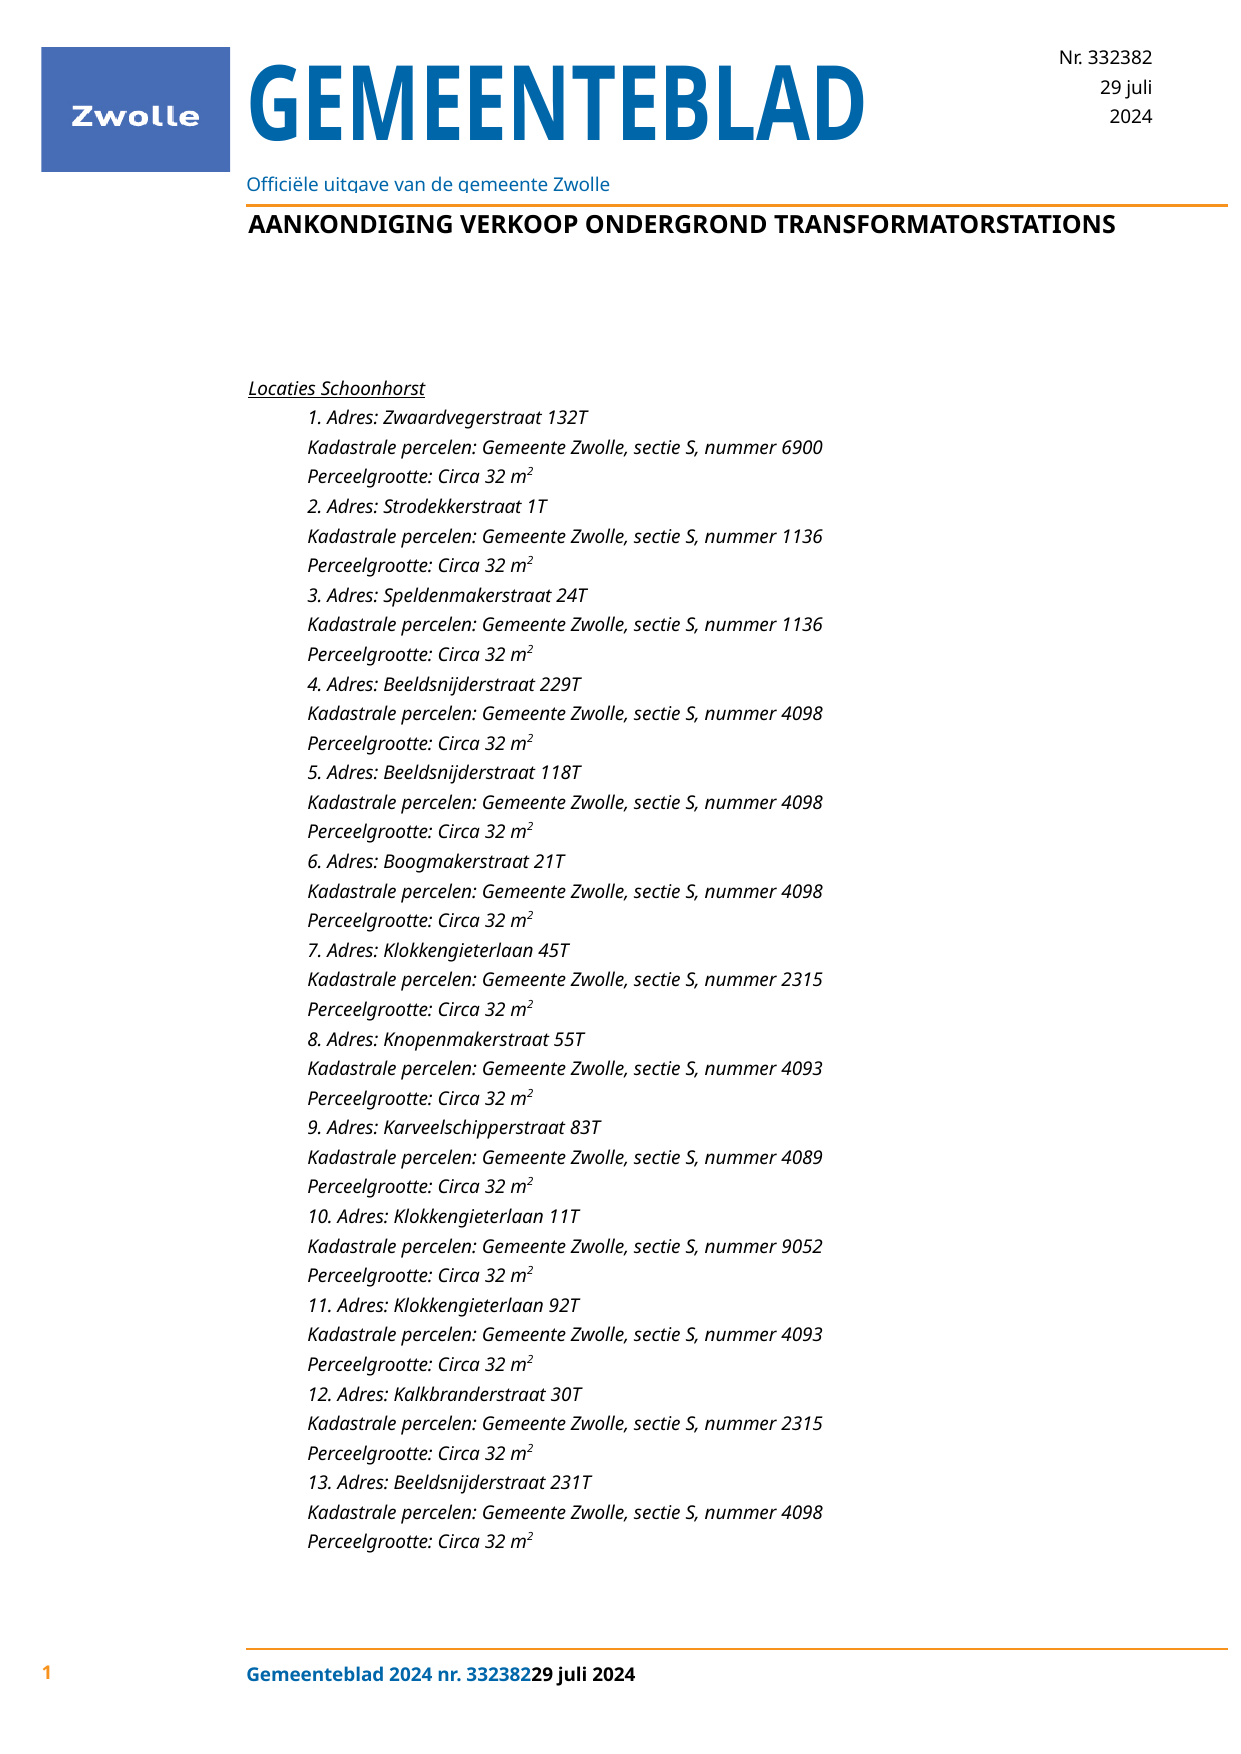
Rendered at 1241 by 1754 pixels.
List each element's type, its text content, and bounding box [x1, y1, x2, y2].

list 8. Adres: Knopenmakerstraat 55T [248, 1026, 1152, 1051]
list 7. Adres: Klokkengieterlaan 45T [248, 937, 1152, 963]
list Perceelgrootte: Circa 32 m2 [248, 1085, 1152, 1111]
list Kadastrale percelen: Gemeente Zwolle, sectie S, nummer 4089 [248, 1144, 1152, 1170]
list Kadastrale percelen: Gemeente Zwolle, sectie S, nummer 1136 [248, 523, 1152, 548]
list 6. Adres: Boogmakerstraat 21T [248, 848, 1152, 874]
list Perceelgrootte: Circa 32 m2 [248, 819, 1152, 844]
list Perceelgrootte: Circa 32 m2 [248, 1174, 1152, 1199]
list 12. Adres: Kalkbranderstraat 30T [248, 1381, 1152, 1406]
list Perceelgrootte: Circa 32 m2 [248, 1529, 1152, 1554]
text Locaties Schoonhorst [248, 375, 1152, 401]
list Kadastrale percelen: Gemeente Zwolle, sectie S, nummer 4093 [248, 1322, 1152, 1347]
list Kadastrale percelen: Gemeente Zwolle, sectie S, nummer 4093 [248, 1055, 1152, 1081]
list Perceelgrootte: Circa 32 m2 [248, 641, 1152, 667]
list Perceelgrootte: Circa 32 m2 [248, 552, 1152, 578]
list Kadastrale percelen: Gemeente Zwolle, sectie S, nummer 4098 [248, 700, 1152, 726]
list Perceelgrootte: Circa 32 m2 [248, 730, 1152, 756]
list 10. Adres: Klokkengieterlaan 11T [248, 1203, 1152, 1229]
list 1. Adres: Zwaardvegerstraat 132T [248, 404, 1152, 430]
list Perceelgrootte: Circa 32 m2 [248, 464, 1152, 489]
list 5. Adres: Beeldsnijderstraat 118T [248, 759, 1152, 785]
list 2. Adres: Strodekkerstraat 1T [248, 493, 1152, 519]
list Kadastrale percelen: Gemeente Zwolle, sectie S, nummer 4098 [248, 1499, 1152, 1525]
list Kadastrale percelen: Gemeente Zwolle, sectie S, nummer 6900 [248, 434, 1152, 460]
list 4. Adres: Beeldsnijderstraat 229T [248, 671, 1152, 696]
list Kadastrale percelen: Gemeente Zwolle, sectie S, nummer 2315 [248, 967, 1152, 992]
list Perceelgrootte: Circa 32 m2 [248, 1351, 1152, 1377]
list Kadastrale percelen: Gemeente Zwolle, sectie S, nummer 9052 [248, 1233, 1152, 1258]
list Kadastrale percelen: Gemeente Zwolle, sectie S, nummer 1136 [248, 612, 1152, 637]
list Perceelgrootte: Circa 32 m2 [248, 1440, 1152, 1466]
picture [41, 47, 231, 172]
list Kadastrale percelen: Gemeente Zwolle, sectie S, nummer 4098 [248, 789, 1152, 815]
list 3. Adres: Speldenmakerstraat 24T [248, 582, 1152, 608]
text AANKONDIGING VERKOOP ONDERGROND TRANSFORMATORSTATIONS [248, 207, 1152, 241]
list Kadastrale percelen: Gemeente Zwolle, sectie S, nummer 4098 [248, 878, 1152, 903]
list 11. Adres: Klokkengieterlaan 92T [248, 1292, 1152, 1318]
list 13. Adres: Beeldsnijderstraat 231T [248, 1469, 1152, 1495]
list 9. Adres: Karveelschipperstraat 83T [248, 1114, 1152, 1140]
list Perceelgrootte: Circa 32 m2 [248, 996, 1152, 1022]
list Kadastrale percelen: Gemeente Zwolle, sectie S, nummer 2315 [248, 1410, 1152, 1436]
list Perceelgrootte: Circa 32 m2 [248, 1262, 1152, 1288]
list Perceelgrootte: Circa 32 m2 [248, 907, 1152, 933]
